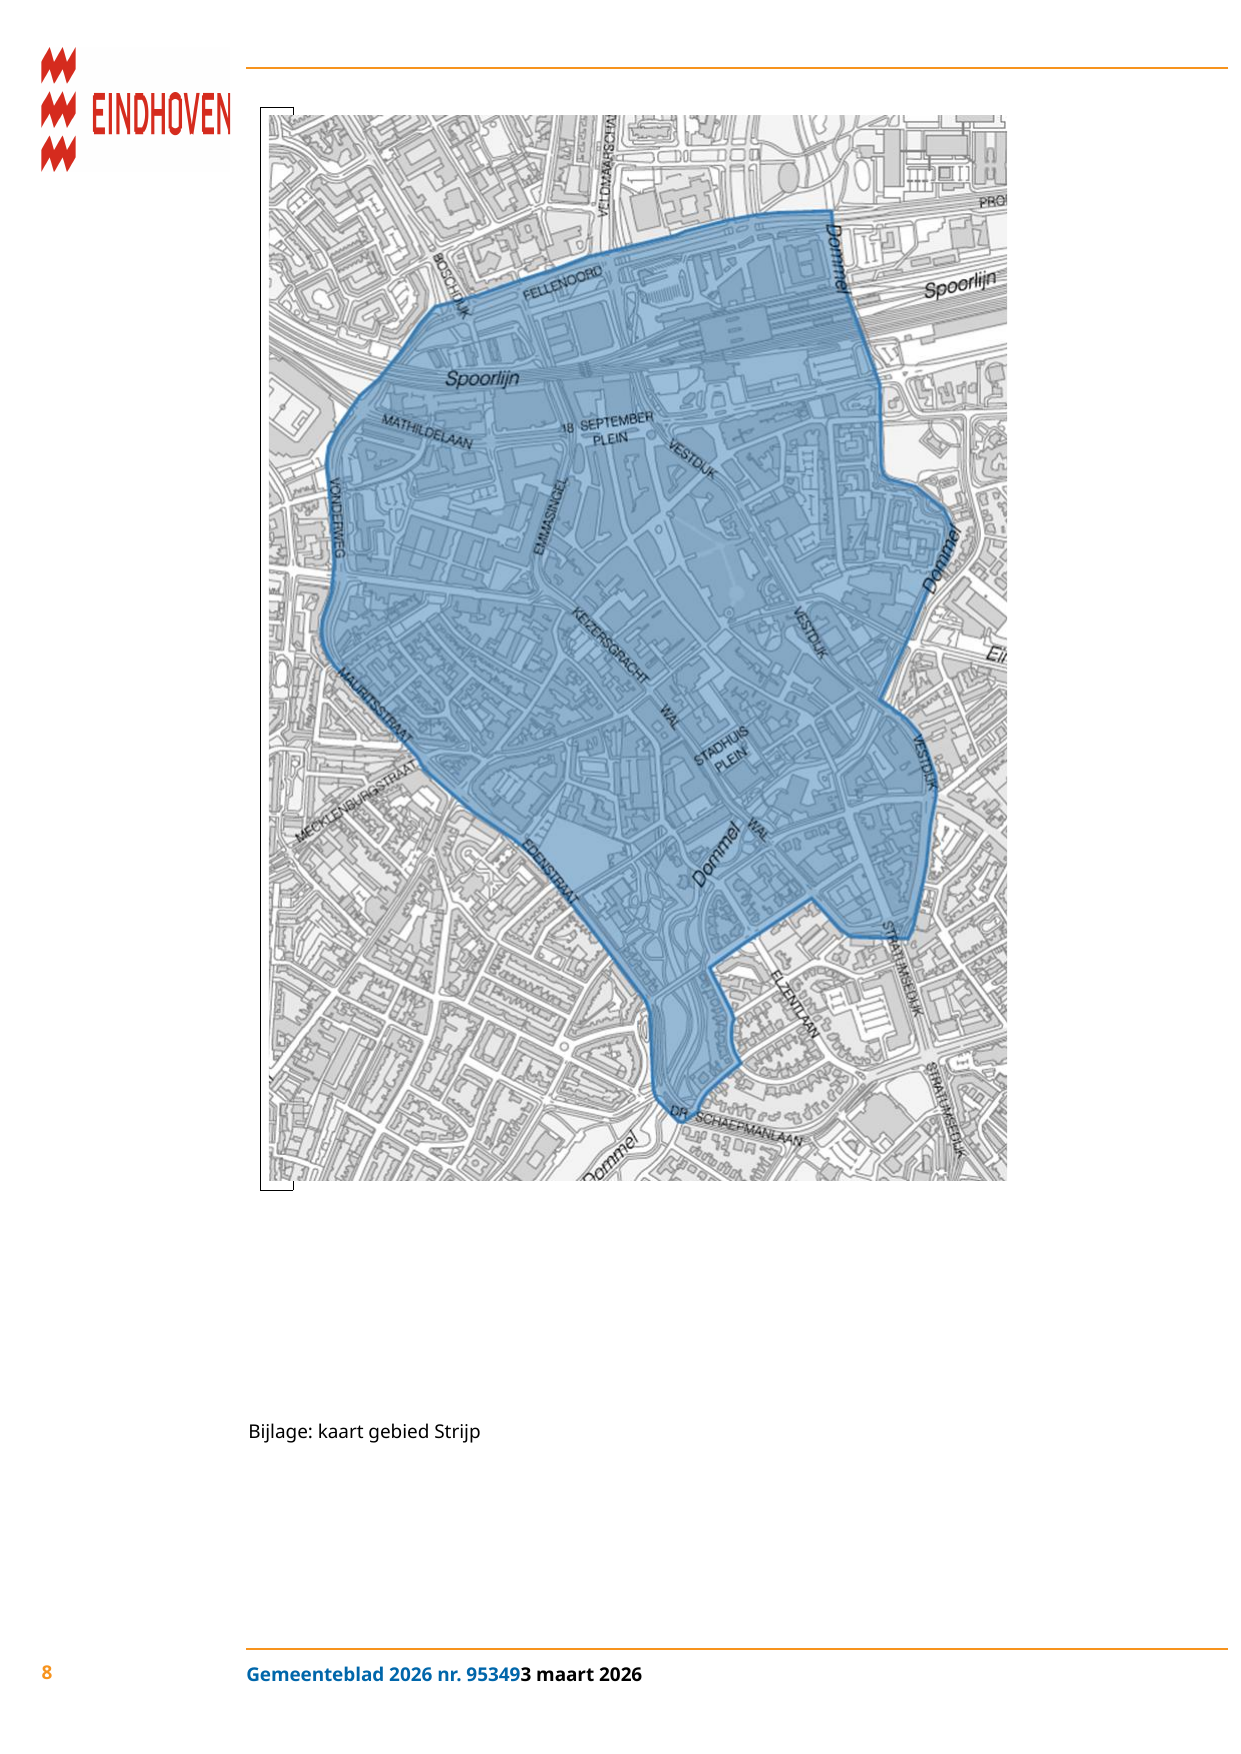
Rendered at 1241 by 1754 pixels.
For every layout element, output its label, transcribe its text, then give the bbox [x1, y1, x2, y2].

picture [268, 115, 1008, 1181]
picture [41, 47, 231, 172]
text Bijlage: kaart gebied Strijp [248, 1418, 1152, 1444]
